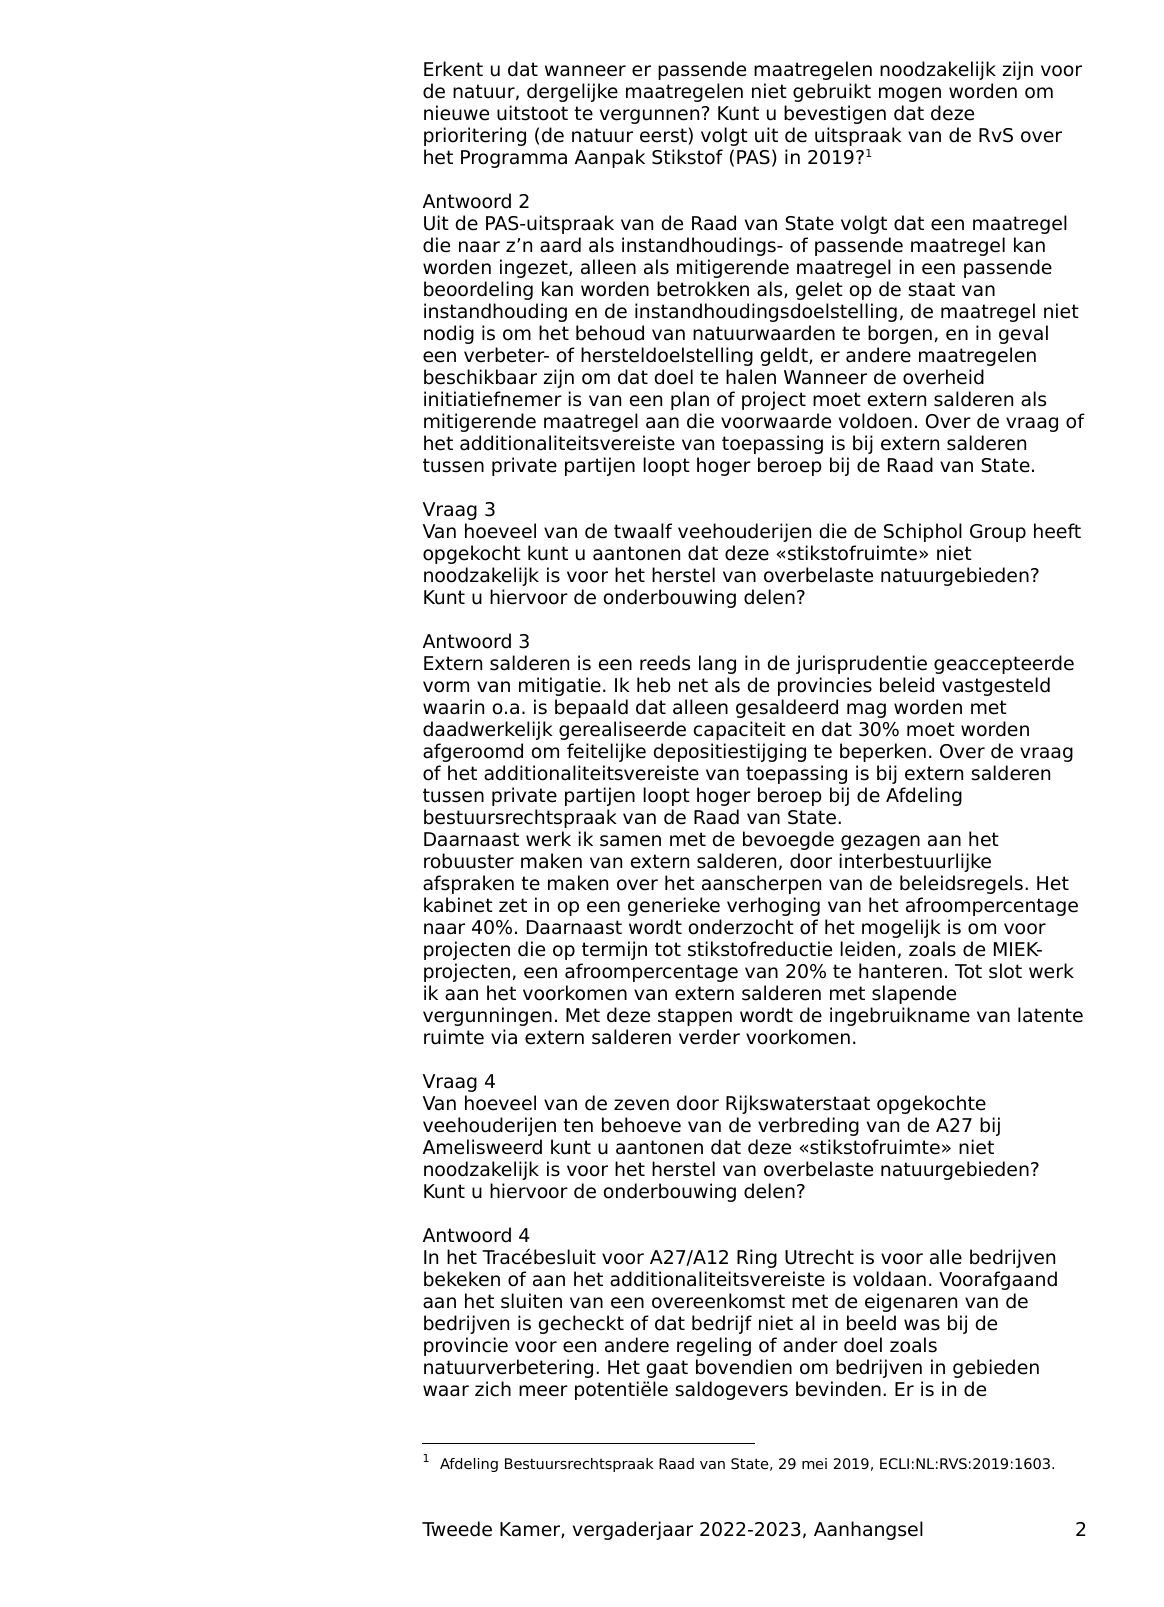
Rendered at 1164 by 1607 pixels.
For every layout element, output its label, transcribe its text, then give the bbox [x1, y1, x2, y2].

text Vraag 3 [422, 499, 1087, 521]
text Van hoeveel van de zeven door Rijkswaterstaat opgekochte veehouderijen ten behoeve van de verbreding van de A27 bij Amelisweerd kunt u aantonen dat deze «stikstofruimte» niet noodzakelijk is voor het herstel van overbelaste natuurgebieden? Kunt u hiervoor de onderbouwing delen? [422, 1093, 1087, 1203]
text Vraag 4 [422, 1071, 1087, 1093]
text Antwoord 2 [422, 191, 1087, 213]
text In het Tracébesluit voor A27/A12 Ring Utrecht is voor alle bedrijven bekeken of aan het additionaliteitsvereiste is voldaan. Voorafgaand aan het sluiten van een overeenkomst met de eigenaren van de bedrijven is gecheckt of dat bedrijf niet al in beeld was bij de provincie voor een andere regeling of ander doel zoals natuurverbetering. Het gaat bovendien om bedrijven in gebieden waar zich meer potentiële saldogevers bevinden. Er is in de [422, 1247, 1087, 1401]
text Antwoord 3 [422, 631, 1087, 653]
text Antwoord 4 [422, 1225, 1087, 1247]
text Afdeling Bestuursrechtspraak Raad van State, 29 mei 2019, ECLI:NL:RVS:2019:1603. [422, 1452, 1087, 1474]
text Uit de PAS-uitspraak van de Raad van State volgt dat een maatregel die naar z’n aard als instandhoudings- of passende maatregel kan worden ingezet, alleen als mitigerende maatregel in een passende beoordeling kan worden betrokken als, gelet op de staat van instandhouding en de instandhoudingsdoelstelling, de maatregel niet nodig is om het behoud van natuurwaarden te borgen, en in geval een verbeter- of hersteldoelstelling geldt, er andere maatregelen beschikbaar zijn om dat doel te halen Wanneer de overheid initiatiefnemer is van een plan of project moet extern salderen als mitigerende maatregel aan die voorwaarde voldoen. Over de vraag of het additionaliteitsvereiste van toepassing is bij extern salderen tussen private partijen loopt hoger beroep bij de Raad van State. [422, 213, 1087, 477]
text Extern salderen is een reeds lang in de jurisprudentie geaccepteerde vorm van mitigatie. Ik heb net als de provincies beleid vastgesteld waarin o.a. is bepaald dat alleen gesaldeerd mag worden met daadwerkelijk gerealiseerde capaciteit en dat 30% moet worden afgeroomd om feitelijke depositiestijging te beperken. Over de vraag of het additionaliteitsvereiste van toepassing is bij extern salderen tussen private partijen loopt hoger beroep bij de Afdeling bestuursrechtspraak van de Raad van State. [422, 653, 1087, 829]
text Van hoeveel van de twaalf veehouderijen die de Schiphol Group heeft opgekocht kunt u aantonen dat deze «stikstofruimte» niet noodzakelijk is voor het herstel van overbelaste natuurgebieden? Kunt u hiervoor de onderbouwing delen? [422, 521, 1087, 609]
text Daarnaast werk ik samen met de bevoegde gezagen aan het robuuster maken van extern salderen, door interbestuurlijke afspraken te maken over het aanscherpen van de beleidsregels. Het kabinet zet in op een generieke verhoging van het afroompercentage naar 40%. Daarnaast wordt onderzocht of het mogelijk is om voor projecten die op termijn tot stikstofreductie leiden, zoals de MIEK-projecten, een afroompercentage van 20% te hanteren. Tot slot werk ik aan het voorkomen van extern salderen met slapende vergunningen. Met deze stappen wordt de ingebruikname van latente ruimte via extern salderen verder voorkomen. [422, 829, 1087, 1049]
text Erkent u dat wanneer er passende maatregelen noodzakelijk zijn voor de natuur, dergelijke maatregelen niet gebruikt mogen worden om nieuwe uitstoot te vergunnen? Kunt u bevestigen dat deze prioritering (de natuur eerst) volgt uit de uitspraak van de RvS over het Programma Aanpak Stikstof (PAS) in 2019? [422, 59, 1087, 169]
